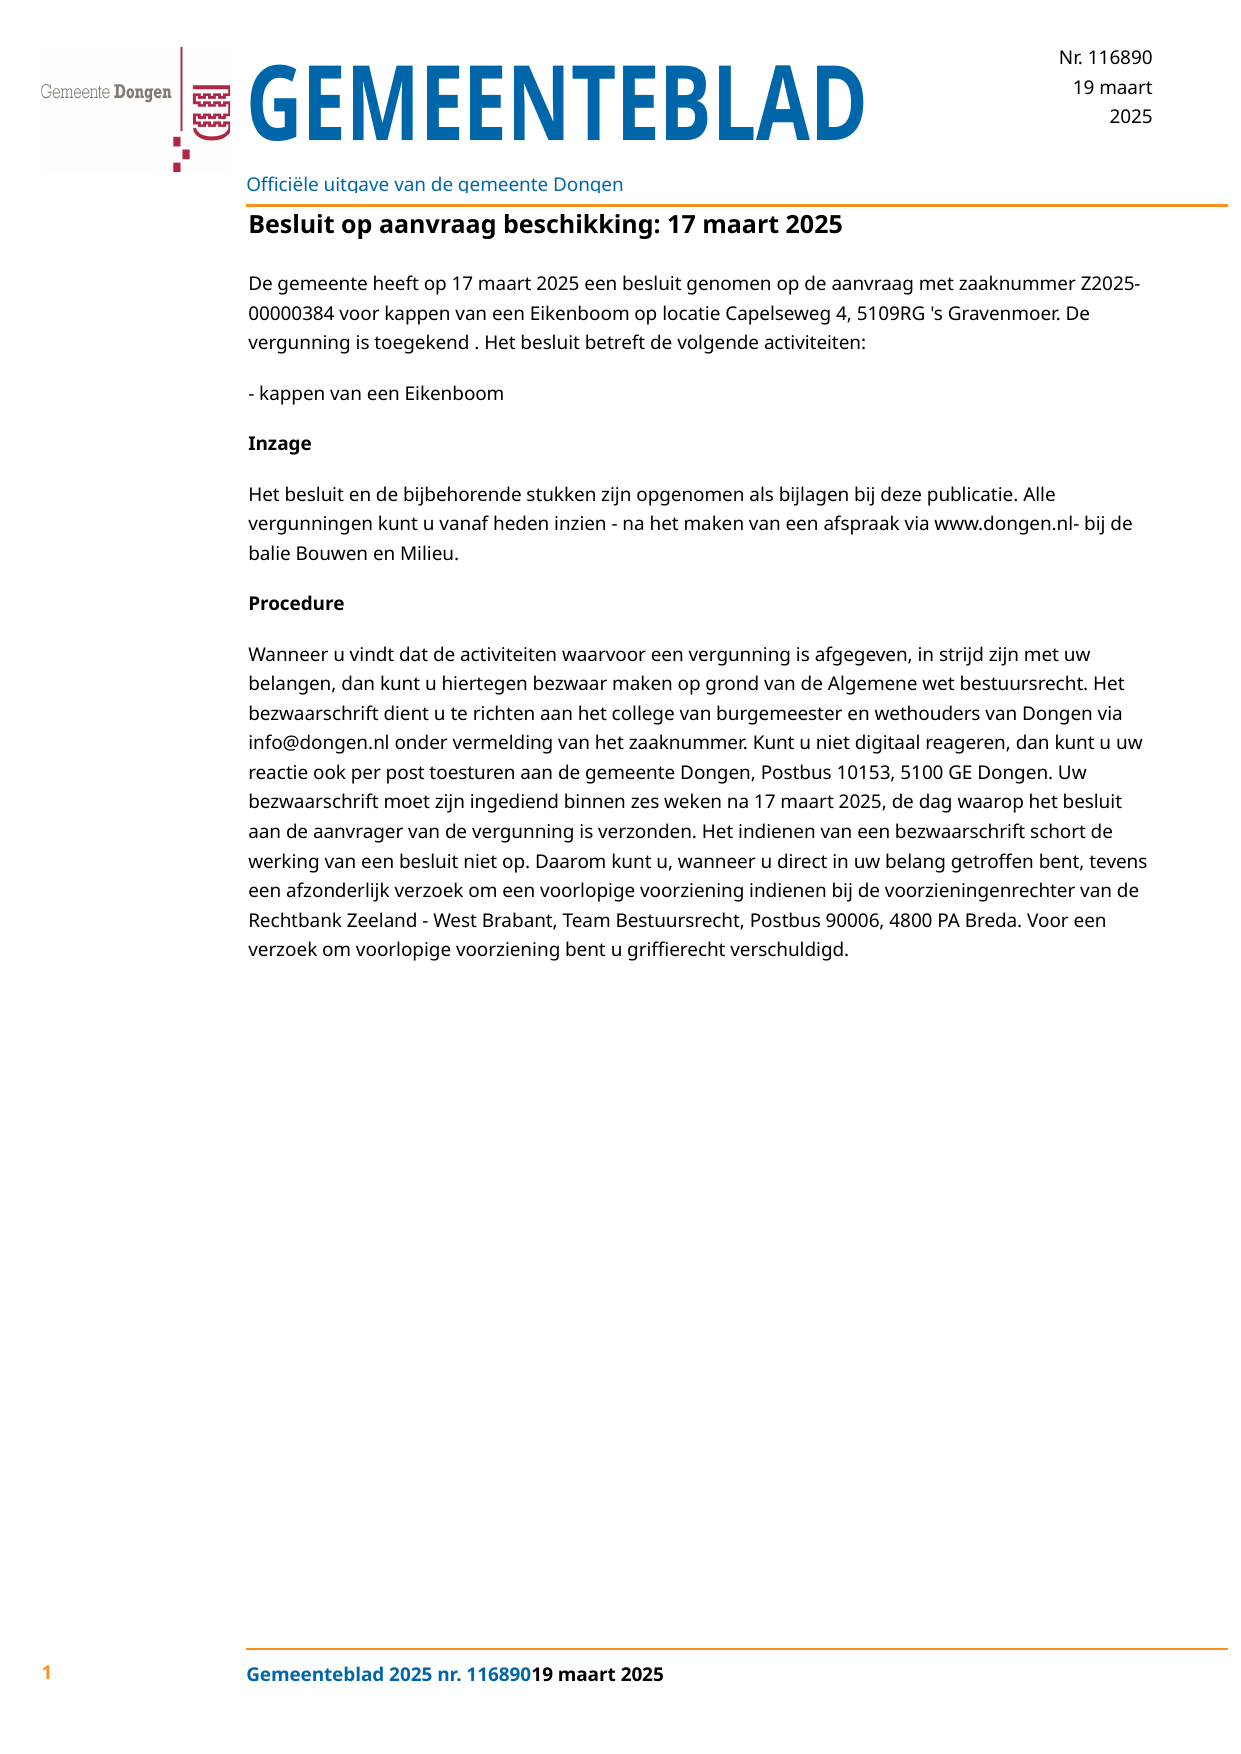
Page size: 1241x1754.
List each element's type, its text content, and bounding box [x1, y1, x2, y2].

text - kappen van een Eikenboom [248, 380, 1152, 406]
text Wanneer u vindt dat de activiteiten waarvoor een vergunning is afgegeven, in strijd zijn met uw belangen, dan kunt u hiertegen bezwaar maken op grond van de Algemene wet bestuursrecht. Het bezwaarschrift dient u te richten aan het college van burgemeester en wethouders van Dongen via info@dongen.nl onder vermelding van het zaaknummer. Kunt u niet digitaal reageren, dan kunt u uw reactie ook per post toesturen aan de gemeente Dongen, Postbus 10153, 5100 GE Dongen. Uw bezwaarschrift moet zijn ingediend binnen zes weken na 17 maart 2025, de dag waarop het besluit aan de aanvrager van de vergunning is verzonden. Het indienen van een bezwaarschrift schort de werking van een besluit niet op. Daarom kunt u, wanneer u direct in uw belang getroffen bent, tevens een afzonderlijk verzoek om een voorlopige voorziening indienen bij de voorzieningenrechter van de Rechtbank Zeeland - West Brabant, Team Bestuursrecht, Postbus 90006, 4800 PA Breda. Voor een verzoek om voorlopige voorziening bent u griffierecht verschuldigd. [248, 641, 1152, 962]
text Besluit op aanvraag beschikking: 17 maart 2025 [248, 207, 1152, 241]
text De gemeente heeft op 17 maart 2025 een besluit genomen op de aanvraag met zaaknummer Z2025-00000384 voor kappen van een Eikenboom op locatie Capelseweg 4, 5109RG 's Gravenmoer. De vergunning is toegekend . Het besluit betreft de volgende activiteiten: [248, 270, 1152, 355]
text Het besluit en de bijbehorende stukken zijn opgenomen als bijlagen bij deze publicatie. Alle vergunningen kunt u vanaf heden inzien - na het maken van een afspraak via www.dongen.nl- bij de balie Bouwen en Milieu. [248, 481, 1152, 566]
text Inzage [248, 430, 1152, 456]
picture [41, 47, 231, 172]
text Procedure [248, 590, 1152, 616]
